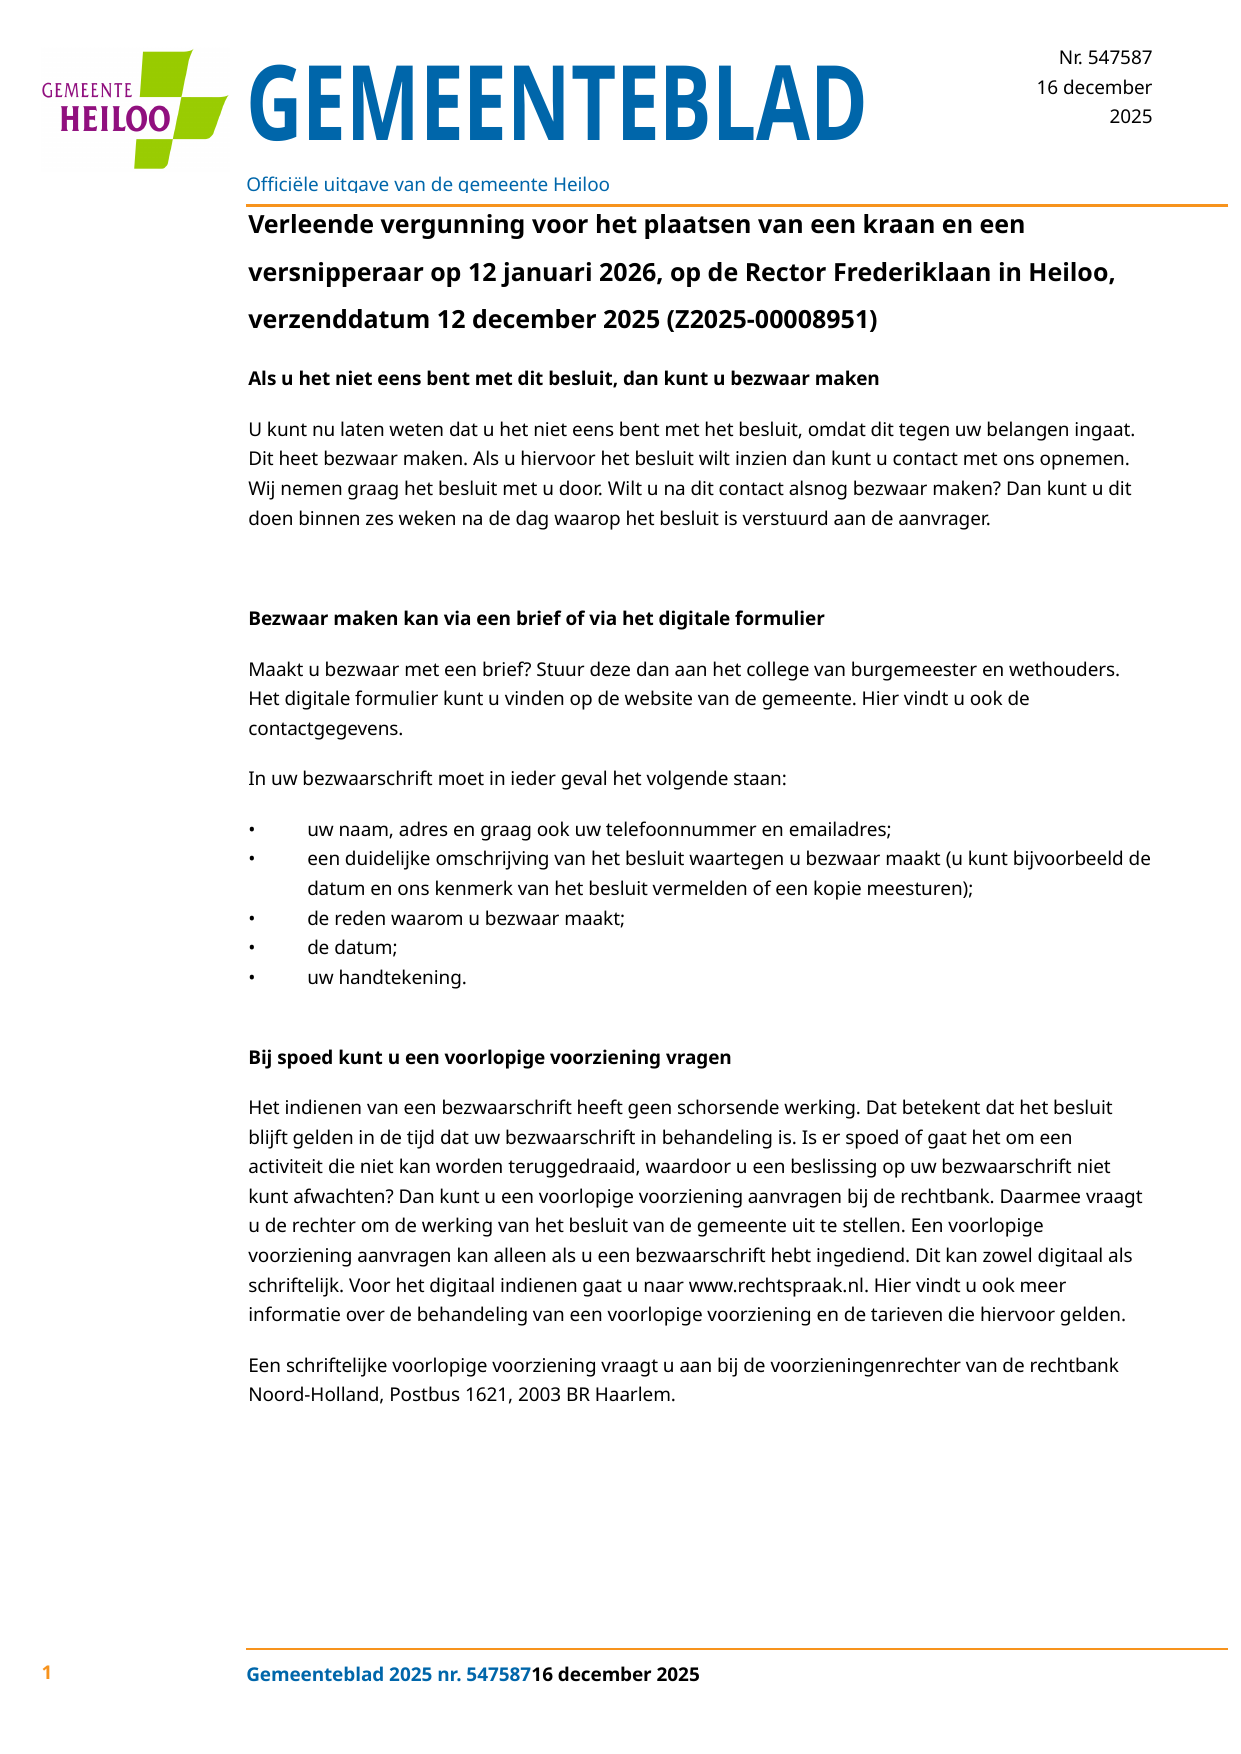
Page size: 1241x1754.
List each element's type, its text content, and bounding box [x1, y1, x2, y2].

text Als u het niet eens bent met dit besluit, dan kunt u bezwaar maken [248, 366, 1152, 391]
picture [41, 47, 231, 172]
list een duidelijke omschrijving van het besluit waartegen u bezwaar maakt (u kunt bijvoorbeeld de datum en ons kenmerk van het besluit vermelden of een kopie meesturen); [248, 846, 1152, 901]
list de reden waarom u bezwaar maakt; [248, 905, 1152, 930]
text Bij spoed kunt u een voorlopige voorziening vragen [248, 1044, 1152, 1069]
list uw naam, adres en graag ook uw telefoonnummer en emailadres; [248, 816, 1152, 842]
list uw handtekening. [248, 964, 1152, 989]
text U kunt nu laten weten dat u het niet eens bent met het besluit, omdat dit tegen uw belangen ingaat. Dit heet bezwaar maken. Als u hiervoor het besluit wilt inzien dan kunt u contact met ons opnemen. Wij nemen graag het besluit met u door. Wilt u na dit contact alsnog bezwaar maken? Dan kunt u dit doen binnen zes weken na de dag waarop het besluit is verstuurd aan de aanvrager. [248, 416, 1152, 530]
text In uw bezwaarschrift moet in ieder geval het volgende staan: [248, 766, 1152, 791]
text Verleende vergunning voor het plaatsen van een kraan en een versnipperaar op 12 januari 2026, op de Rector Frederiklaan in Heiloo, verzenddatum 12 december 2025 (Z2025-00008951) [248, 207, 1152, 336]
text Een schriftelijke voorlopige voorziening vraagt u aan bij de voorzieningenrechter van de rechtbank Noord-Holland, Postbus 1621, 2003 BR Haarlem. [248, 1352, 1152, 1407]
text Maakt u bezwaar met een brief? Stuur deze dan aan het college van burgemeester en wethouders. Het digitale formulier kunt u vinden op de website van de gemeente. Hier vindt u ook de contactgegevens. [248, 656, 1152, 741]
text Bezwaar maken kan via een brief of via het digitale formulier [248, 606, 1152, 631]
text Het indienen van een bezwaarschrift heeft geen schorsende werking. Dat betekent dat het besluit blijft gelden in de tijd dat uw bezwaarschrift in behandeling is. Is er spoed of gaat het om een activiteit die niet kan worden teruggedraaid, waardoor u een beslissing op uw bezwaarschrift niet kunt afwachten? Dan kunt u een voorlopige voorziening aanvragen bij de rechtbank. Daarmee vraagt u de rechter om de werking van het besluit van de gemeente uit te stellen. Een voorlopige voorziening aanvragen kan alleen als u een bezwaarschrift hebt ingediend. Dit kan zowel digitaal als schriftelijk. Voor het digitaal indienen gaat u naar www.rechtspraak.nl. Hier vindt u ook meer informatie over de behandeling van een voorlopige voorziening en de tarieven die hiervoor gelden. [248, 1094, 1152, 1327]
list de datum; [248, 934, 1152, 960]
